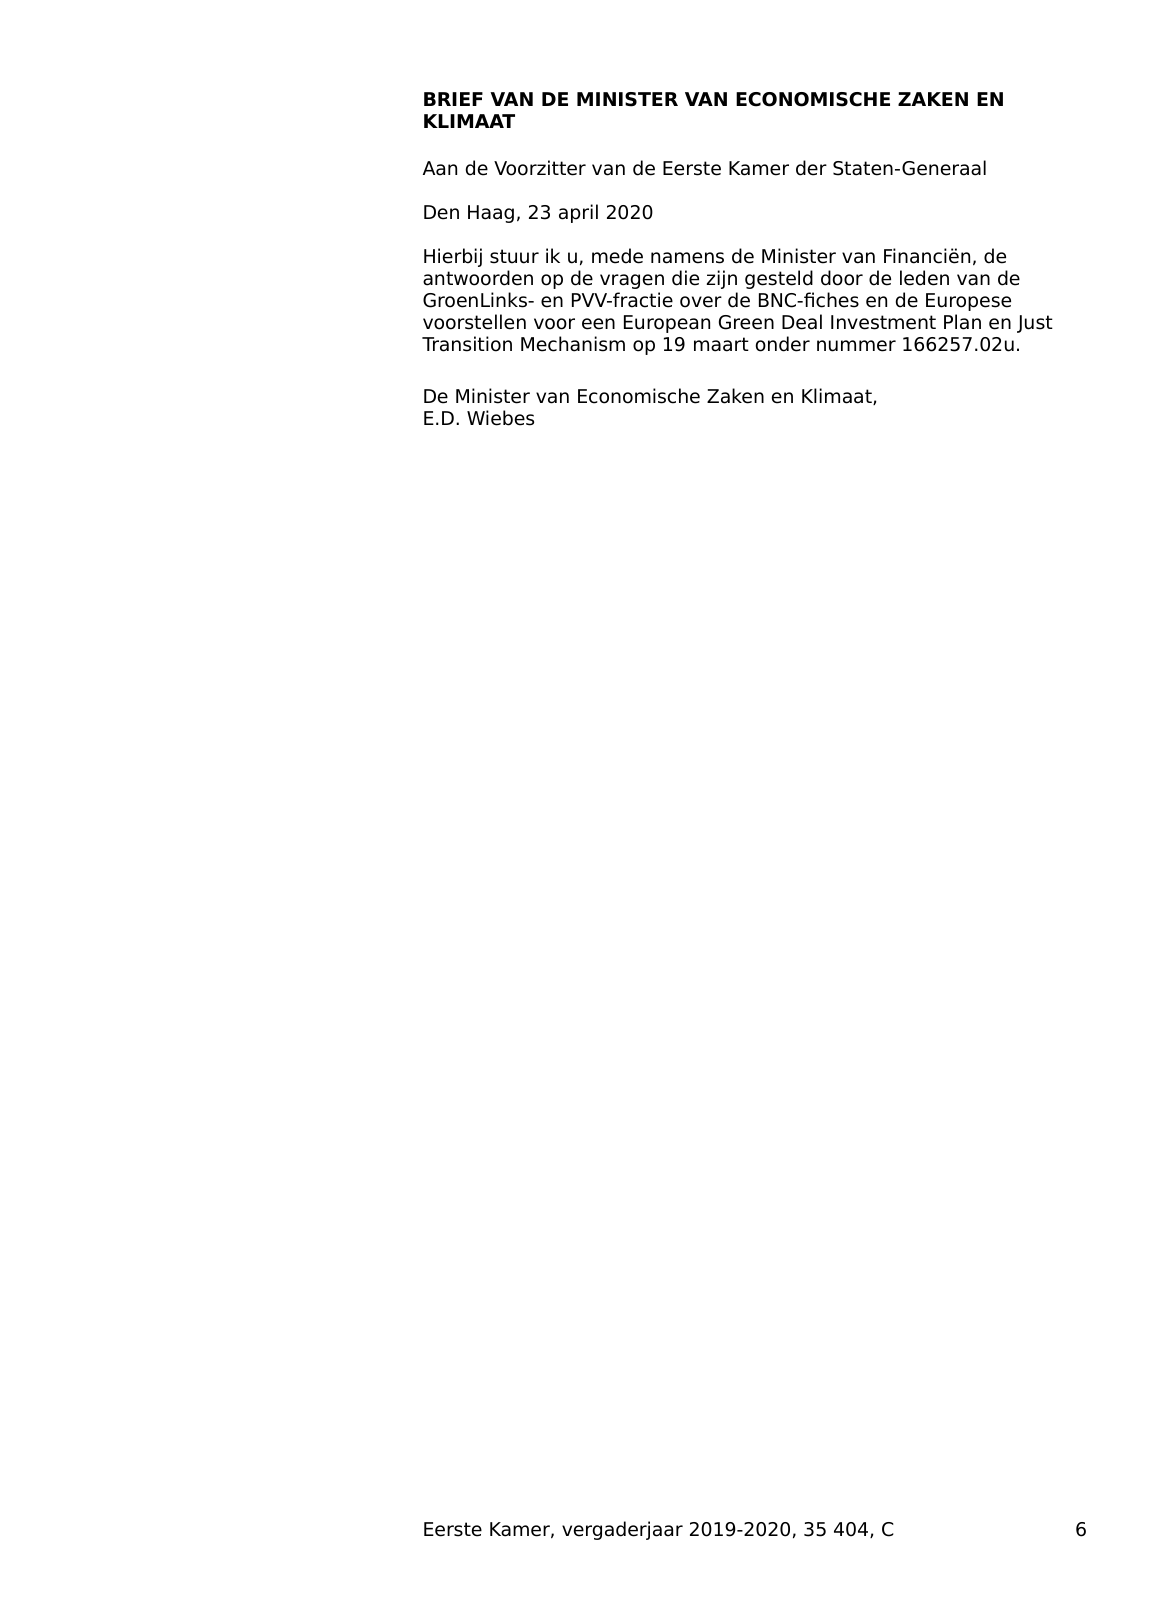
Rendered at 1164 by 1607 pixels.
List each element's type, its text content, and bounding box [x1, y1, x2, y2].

text Aan de Voorzitter van de Eerste Kamer der Staten-Generaal [422, 158, 1087, 180]
text Hierbij stuur ik u, mede namens de Minister van Financiën, de antwoorden op de vragen die zijn gesteld door de leden van de GroenLinks- en PVV-fractie over de BNC-fiches en de Europese voorstellen voor een European Green Deal Investment Plan en Just Transition Mechanism op 19 maart onder nummer 166257.02u. [422, 246, 1087, 356]
subtitle BRIEF VAN DE MINISTER VAN ECONOMISCHE ZAKEN EN KLIMAAT [422, 89, 1087, 133]
text Den Haag, 23 april 2020 [422, 202, 1087, 224]
text De Minister van Economische Zaken en Klimaat, E.D. Wiebes [422, 386, 1087, 430]
